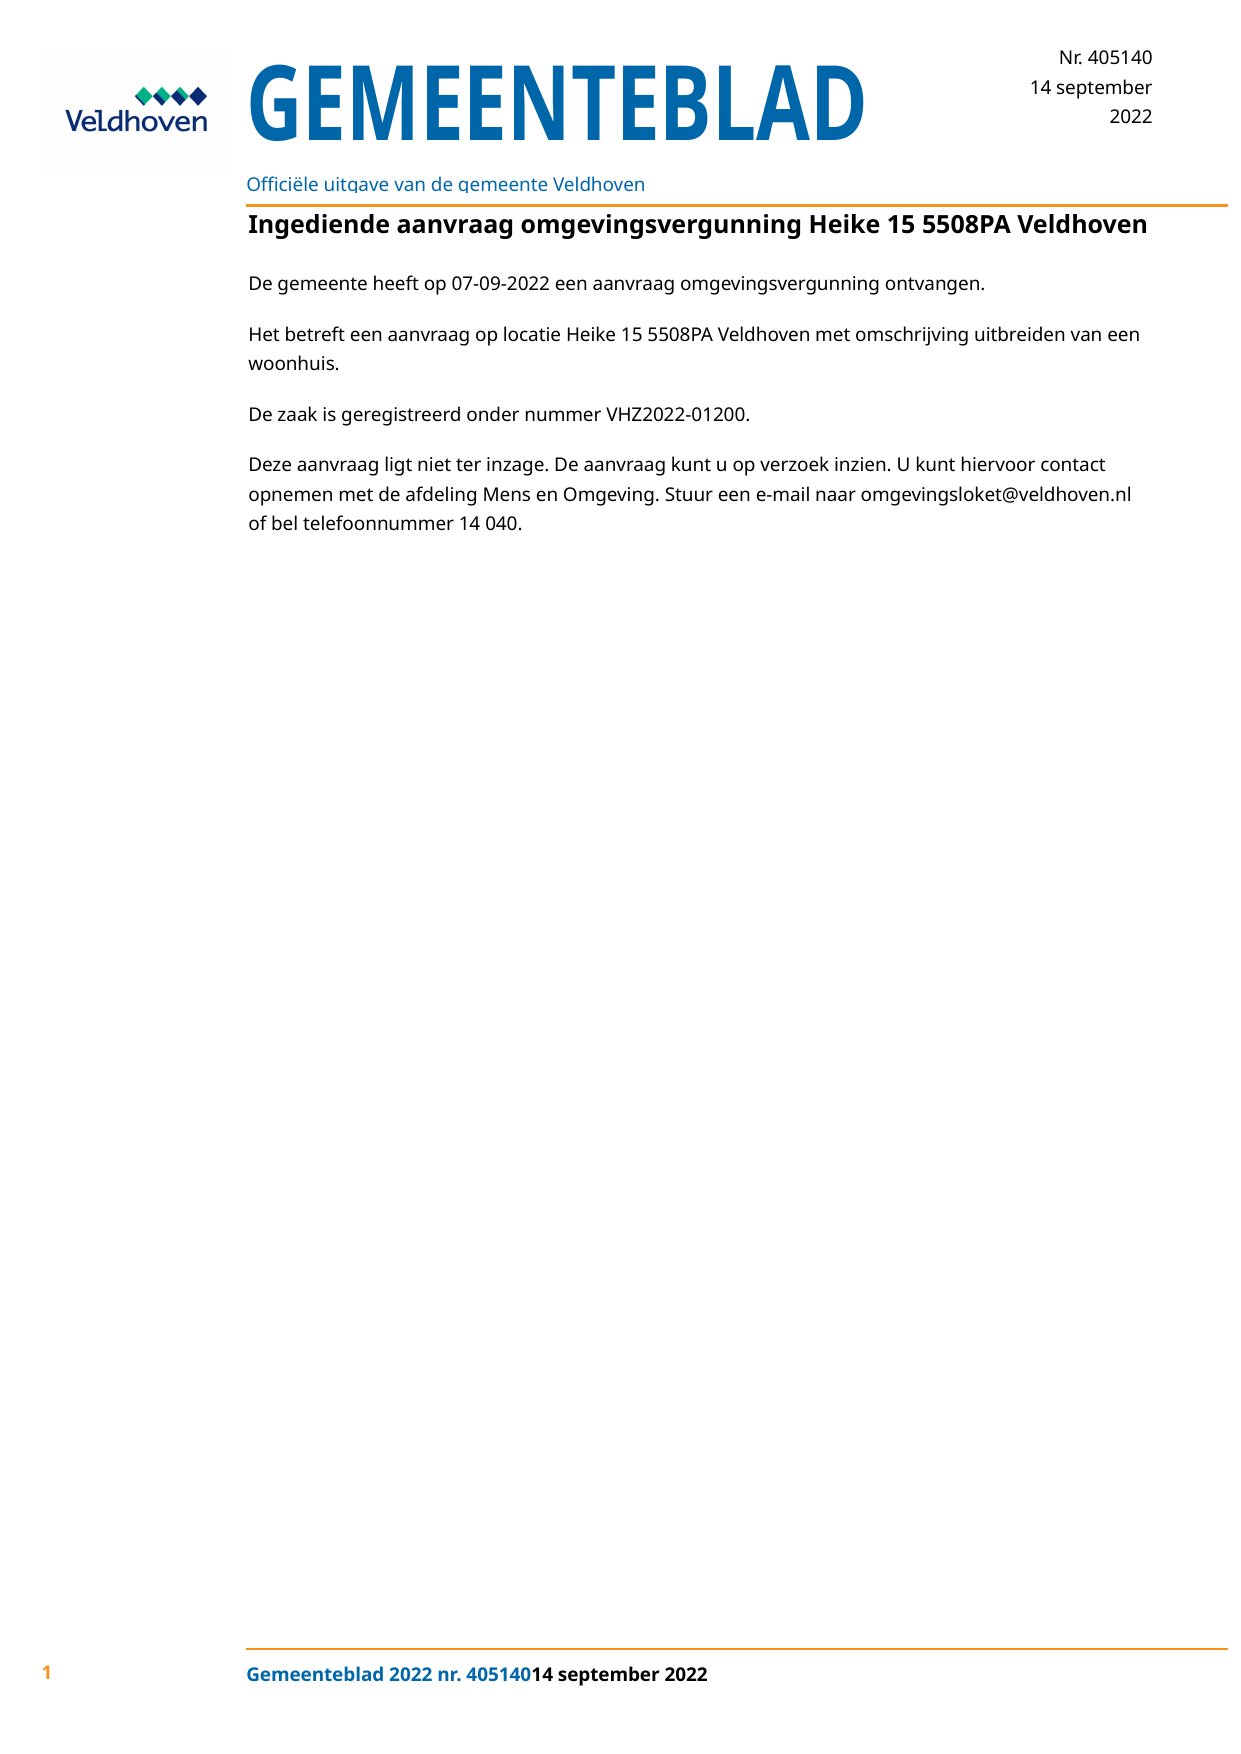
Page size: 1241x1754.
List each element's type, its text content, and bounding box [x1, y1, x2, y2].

text Het betreft een aanvraag op locatie Heike 15 5508PA Veldhoven met omschrijving uitbreiden van een woonhuis. [248, 321, 1152, 376]
text Ingediende aanvraag omgevingsvergunning Heike 15 5508PA Veldhoven [248, 207, 1152, 241]
text Deze aanvraag ligt niet ter inzage. De aanvraag kunt u op verzoek inzien. U kunt hiervoor contact opnemen met de afdeling Mens en Omgeving. Stuur een e-mail naar omgevingsloket@veldhoven.nl of bel telefoonnummer 14 040. [248, 451, 1152, 536]
picture [41, 47, 231, 172]
text De gemeente heeft op 07-09-2022 een aanvraag omgevingsvergunning ontvangen. [248, 270, 1152, 296]
text De zaak is geregistreerd onder nummer VHZ2022-01200. [248, 401, 1152, 426]
